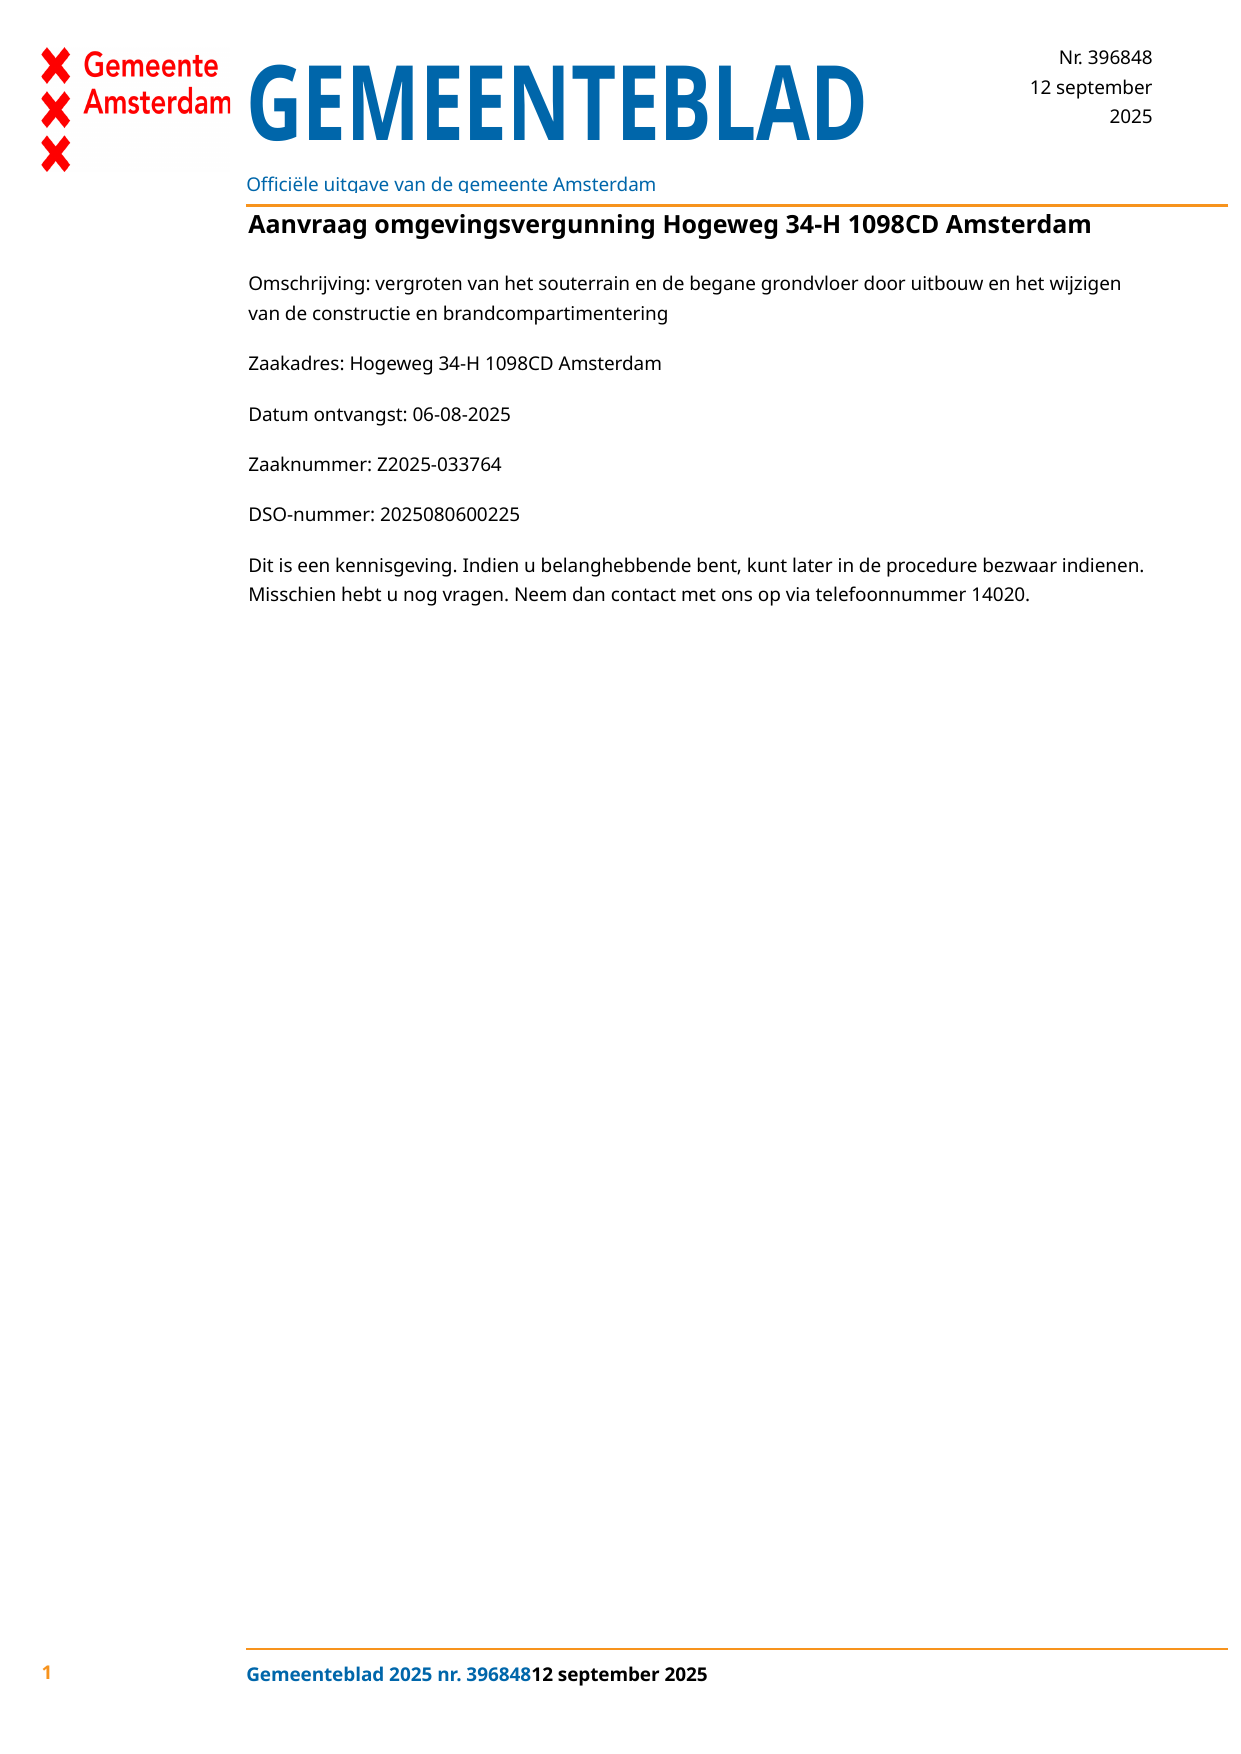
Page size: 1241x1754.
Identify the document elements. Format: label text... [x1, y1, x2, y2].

text Zaakadres: Hogeweg 34-H 1098CD Amsterdam [248, 350, 1152, 376]
text Omschrijving: vergroten van het souterrain en de begane grondvloer door uitbouw en het wijzigen van de constructie en brandcompartimentering [248, 270, 1152, 326]
text Datum ontvangst: 06-08-2025 [248, 401, 1152, 426]
text Dit is een kennisgeving. Indien u belanghebbende bent, kunt later in de procedure bezwaar indienen. Misschien hebt u nog vragen. Neem dan contact met ons op via telefoonnummer 14020. [248, 552, 1152, 607]
text DSO-nummer: 2025080600225 [248, 502, 1152, 527]
text Aanvraag omgevingsvergunning Hogeweg 34-H 1098CD Amsterdam [248, 207, 1152, 241]
picture [41, 47, 231, 172]
text Zaaknummer: Z2025-033764 [248, 451, 1152, 477]
